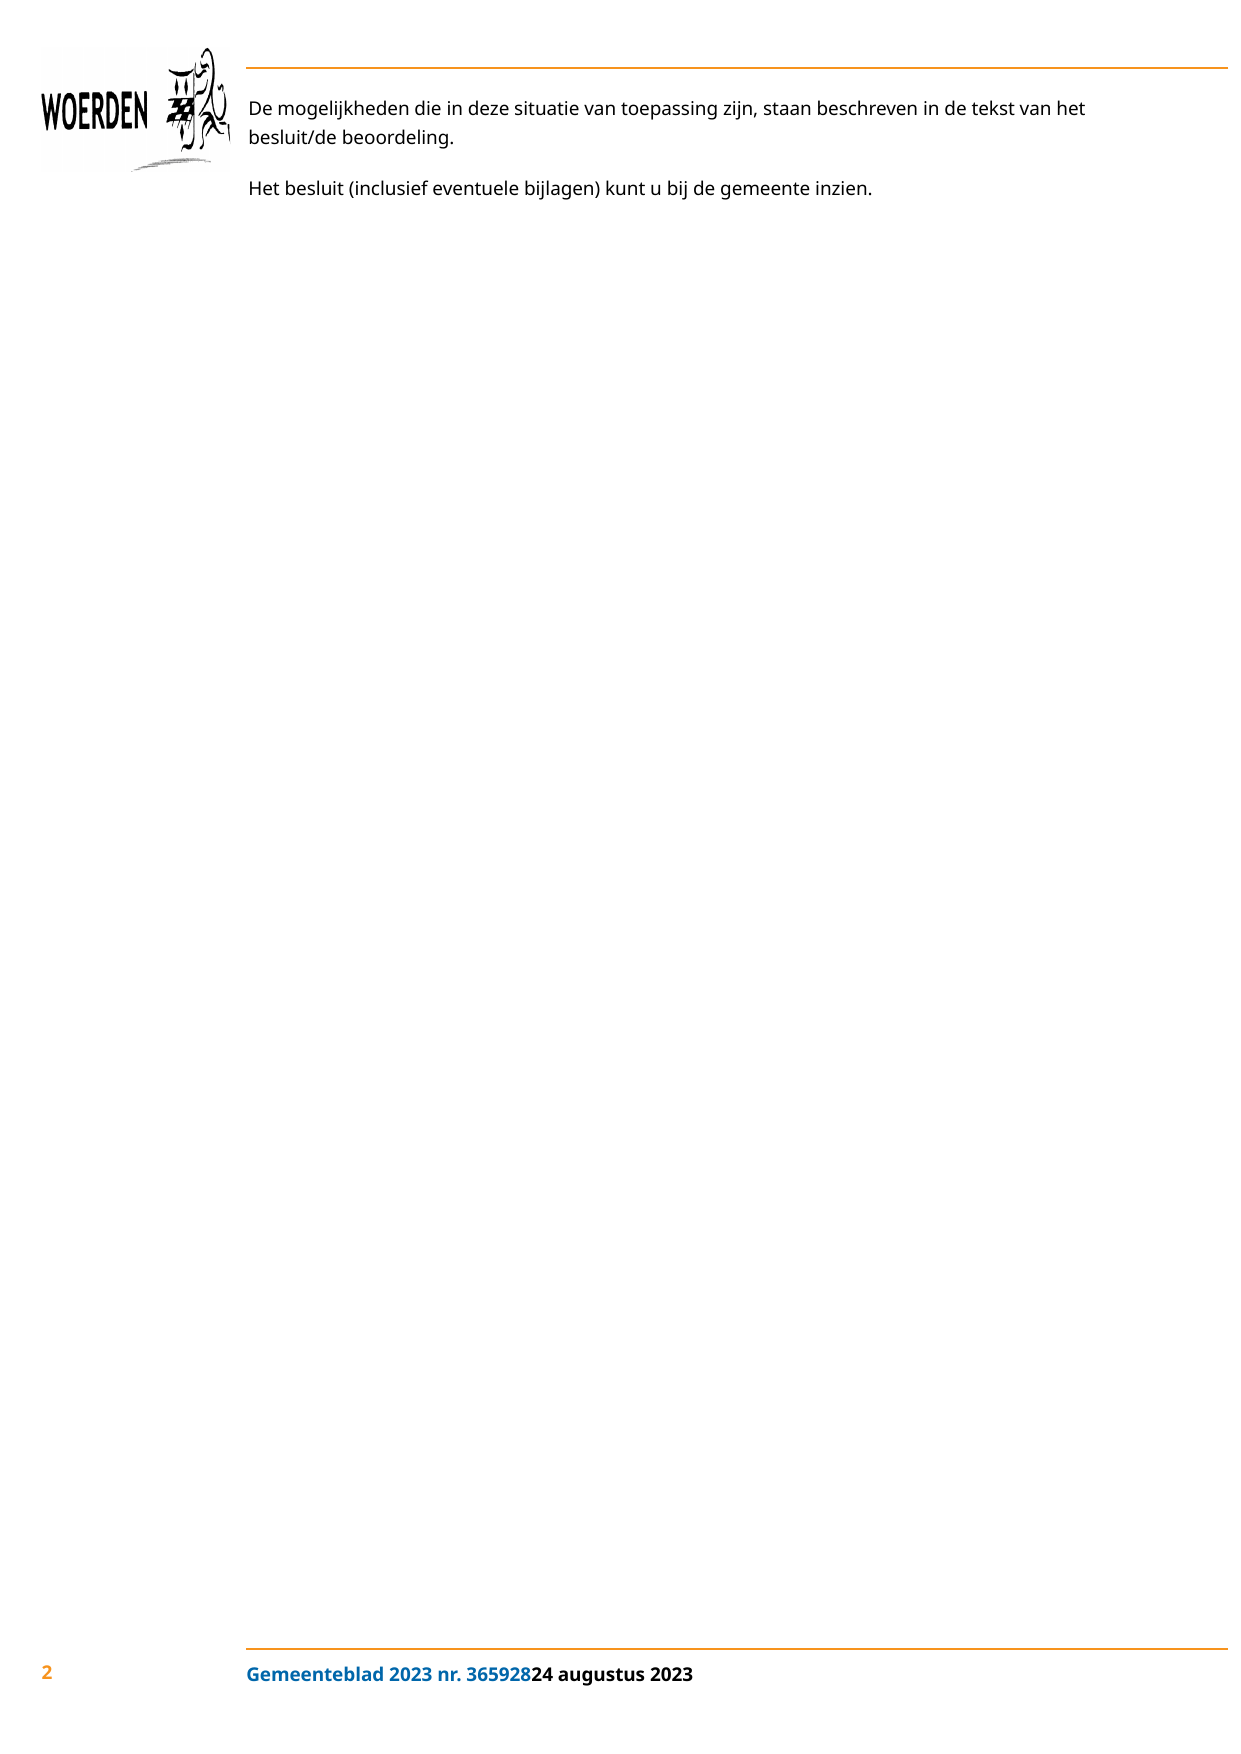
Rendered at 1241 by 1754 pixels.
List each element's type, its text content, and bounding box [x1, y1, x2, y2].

picture [41, 47, 231, 172]
text Het besluit (inclusief eventuele bijlagen) kunt u bij de gemeente inzien. [248, 175, 1152, 201]
text De mogelijkheden die in deze situatie van toepassing zijn, staan beschreven in de tekst van het besluit/de beoordeling. [248, 95, 1152, 150]
